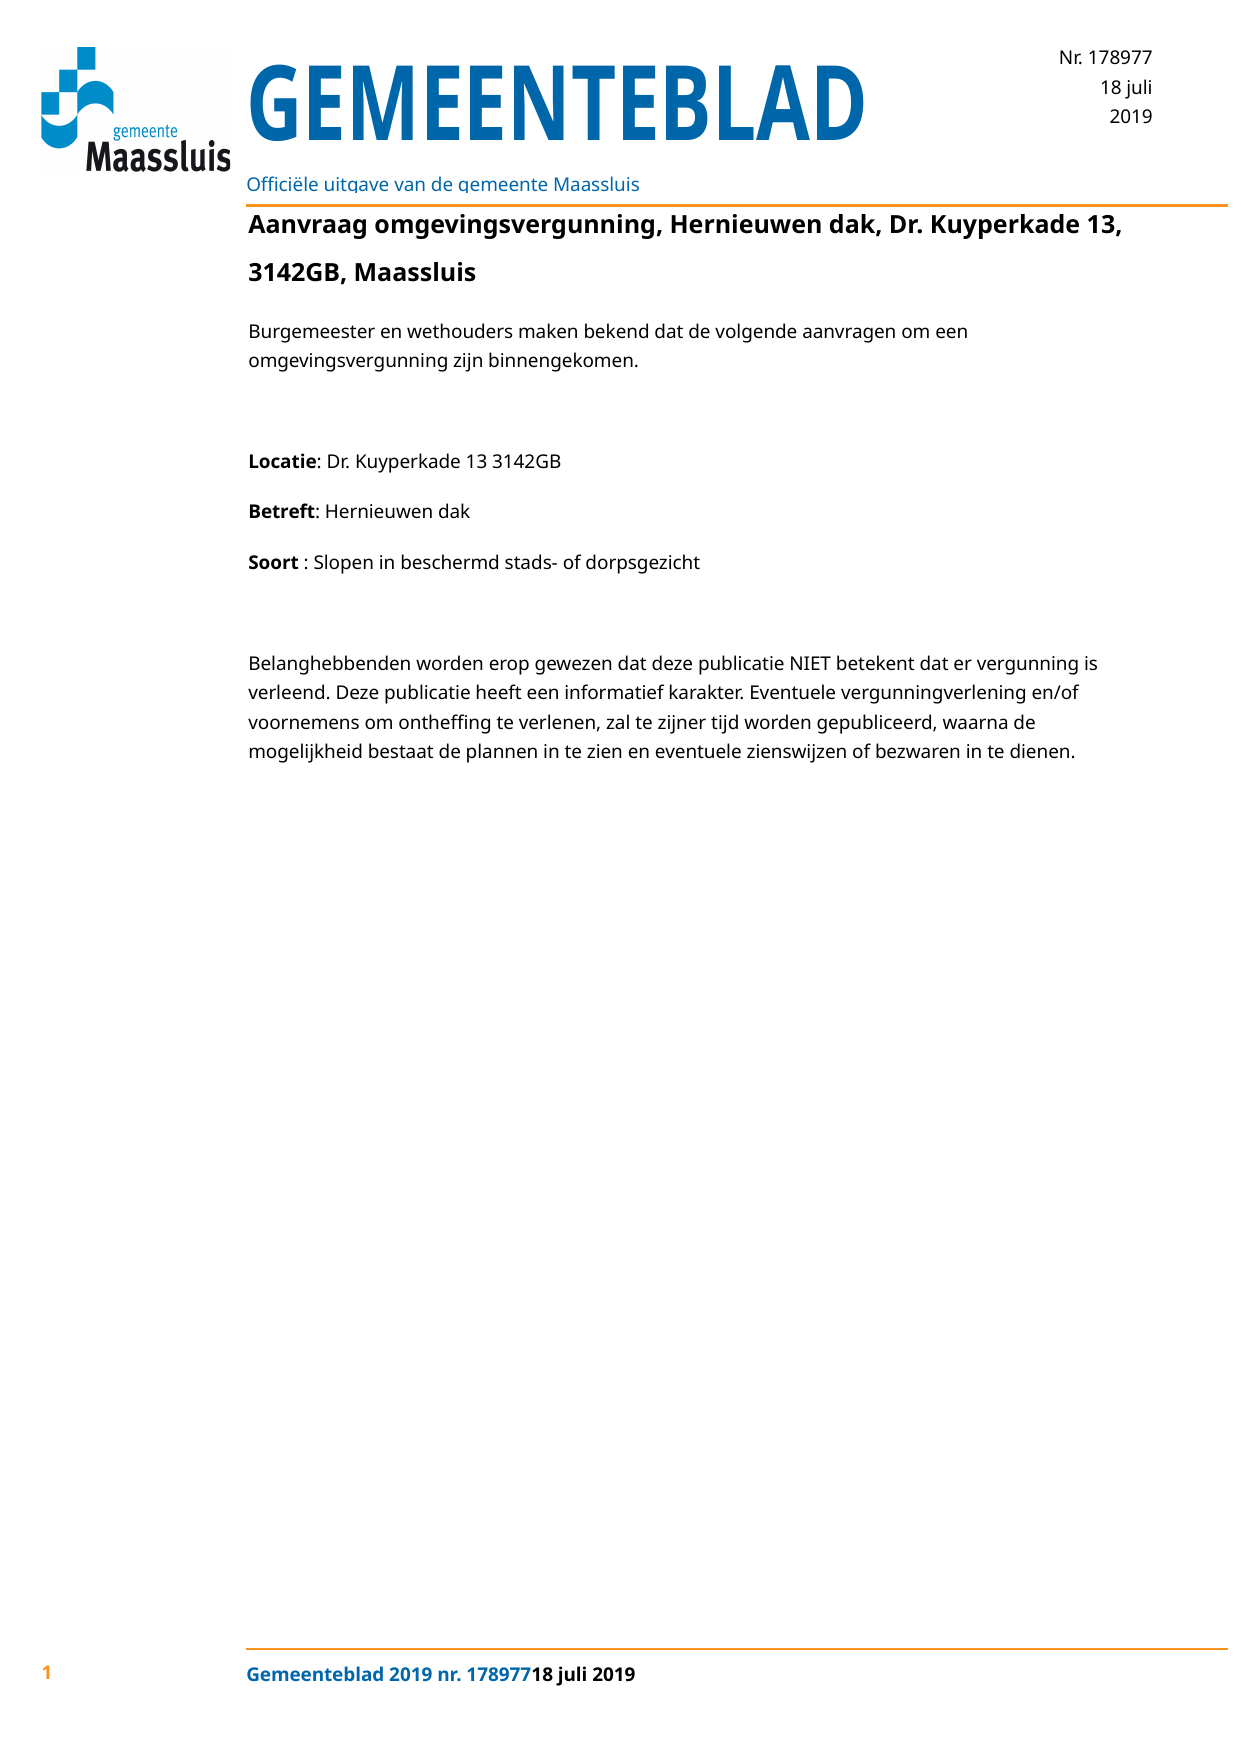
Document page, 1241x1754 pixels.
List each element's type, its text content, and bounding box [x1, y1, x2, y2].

text Betreft: Hernieuwen dak [248, 499, 1152, 524]
text Aanvraag omgevingsvergunning, Hernieuwen dak, Dr. Kuyperkade 13, 3142GB, Maassluis [248, 207, 1152, 288]
text Belanghebbenden worden erop gewezen dat deze publicatie NIET betekent dat er vergunning is verleend. Deze publicatie heeft een informatief karakter. Eventuele vergunningverlening en/of voornemens om ontheffing te verlenen, zal te zijner tijd worden gepubliceerd, waarna de mogelijkheid bestaat de plannen in te zien en eventuele zienswijzen of bezwaren in te dienen. [248, 650, 1152, 764]
text Burgemeester en wethouders maken bekend dat de volgende aanvragen om een omgevingsvergunning zijn binnengekomen. [248, 318, 1152, 373]
text Locatie: Dr. Kuyperkade 13 3142GB [248, 448, 1152, 474]
picture [41, 47, 231, 172]
picture [41, 47, 77, 92]
text Soort : Slopen in beschermd stads- of dorpsgezicht [248, 549, 1152, 575]
